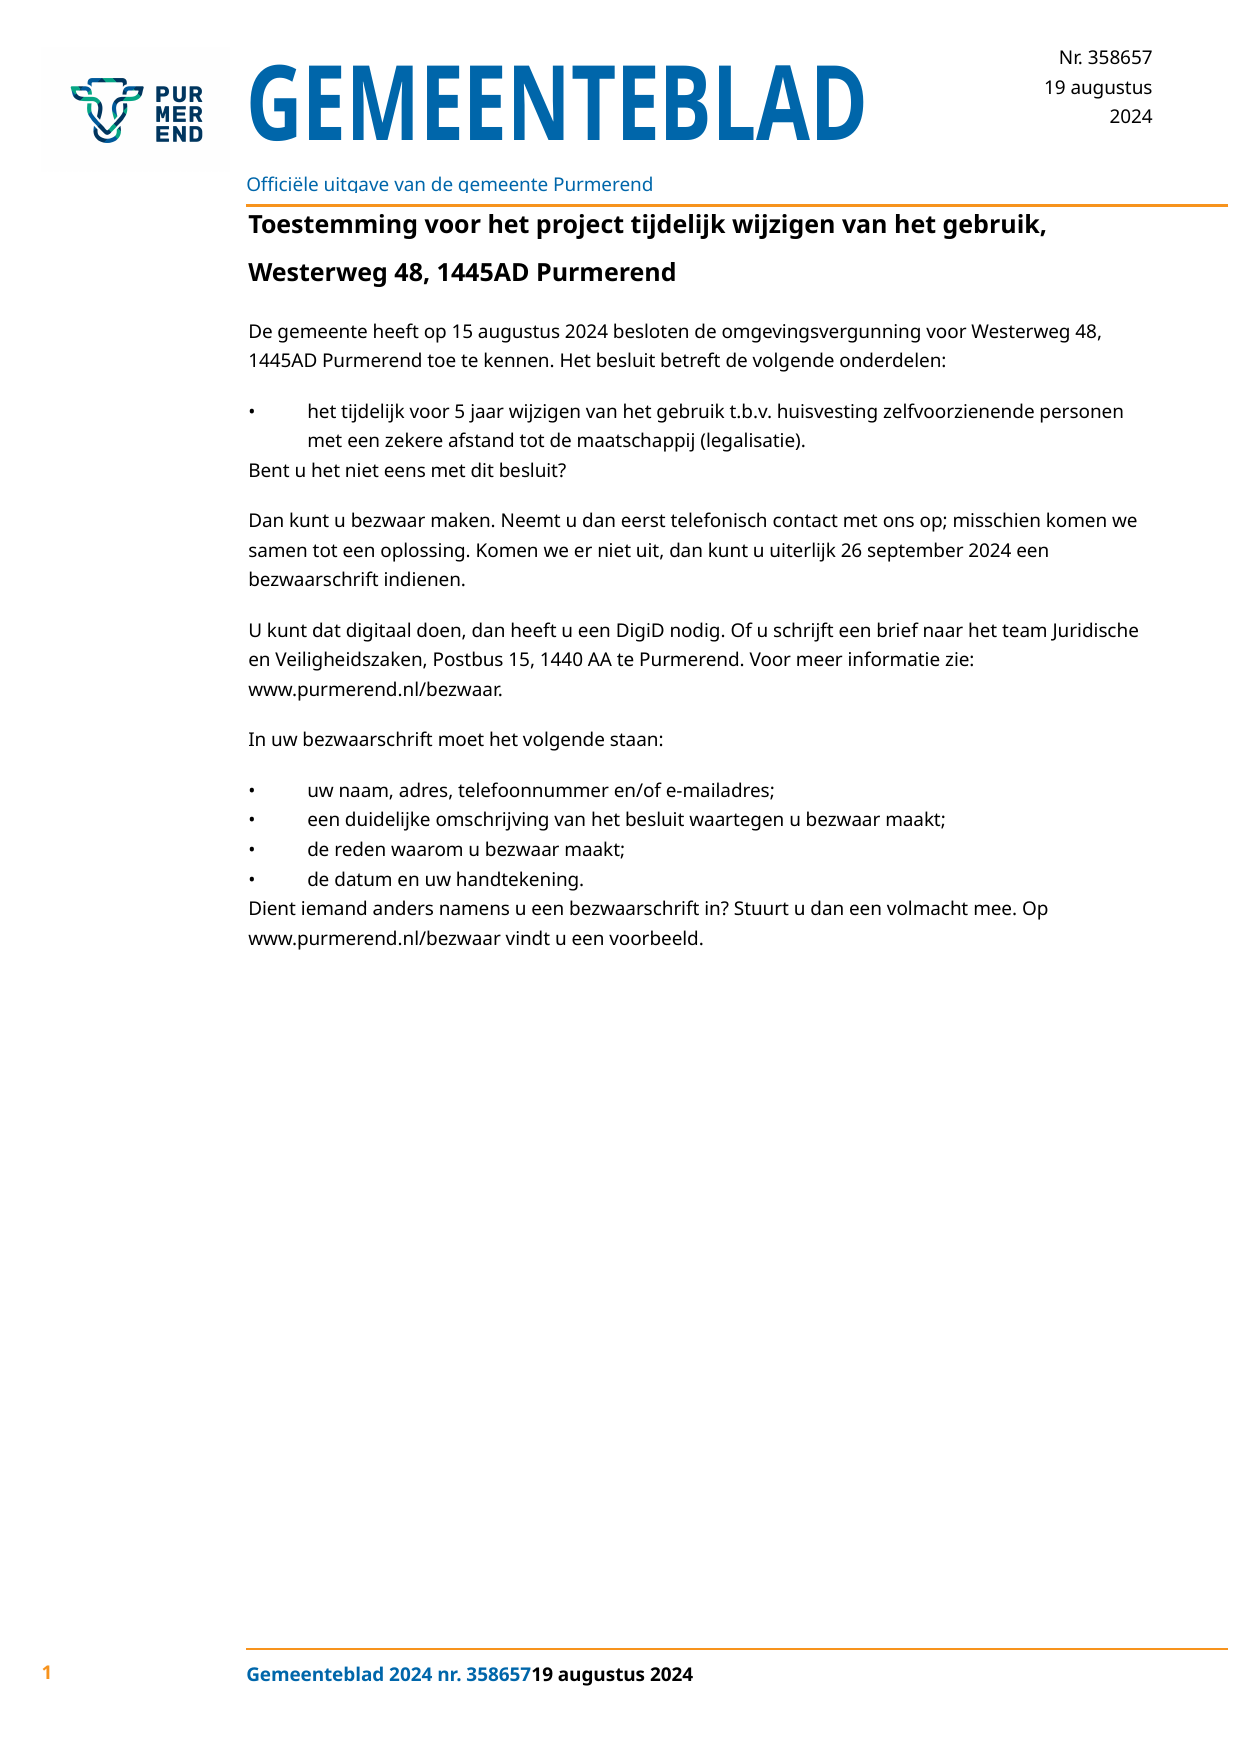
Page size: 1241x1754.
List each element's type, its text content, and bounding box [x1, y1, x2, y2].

text Toestemming voor het project tijdelijk wijzigen van het gebruik, Westerweg 48, 1445AD Purmerend [248, 207, 1152, 288]
text Dan kunt u bezwaar maken. Neemt u dan eerst telefonisch contact met ons op; misschien komen we samen tot een oplossing. Komen we er niet uit, dan kunt u uiterlijk 26 september 2024 een bezwaarschrift indienen. [248, 507, 1152, 592]
list de datum en uw handtekening. [248, 866, 1152, 892]
text Dient iemand anders namens u een bezwaarschrift in? Stuurt u dan een volmacht mee. Op www.purmerend.nl/bezwaar vindt u een voorbeeld. [248, 895, 1152, 951]
list de reden waarom u bezwaar maakt; [248, 836, 1152, 862]
text Bent u het niet eens met dit besluit? [248, 457, 1152, 483]
list het tijdelijk voor 5 jaar wijzigen van het gebruik t.b.v. huisvesting zelfvoorzienende personen met een zekere afstand tot de maatschappij (legalisatie). [248, 398, 1152, 453]
text U kunt dat digitaal doen, dan heeft u een DigiD nodig. Of u schrijft een brief naar het team Juridische en Veiligheidszaken, Postbus 15, 1440 AA te Purmerend. Voor meer informatie zie: www.purmerend.nl/bezwaar. [248, 617, 1152, 702]
text In uw bezwaarschrift moet het volgende staan: [248, 727, 1152, 752]
picture [41, 47, 231, 172]
text De gemeente heeft op 15 augustus 2024 besloten de omgevingsvergunning voor Westerweg 48, 1445AD Purmerend toe te kennen. Het besluit betreft de volgende onderdelen: [248, 318, 1152, 373]
list uw naam, adres, telefoonnummer en/of e-mailadres; [248, 777, 1152, 803]
list een duidelijke omschrijving van het besluit waartegen u bezwaar maakt; [248, 807, 1152, 832]
